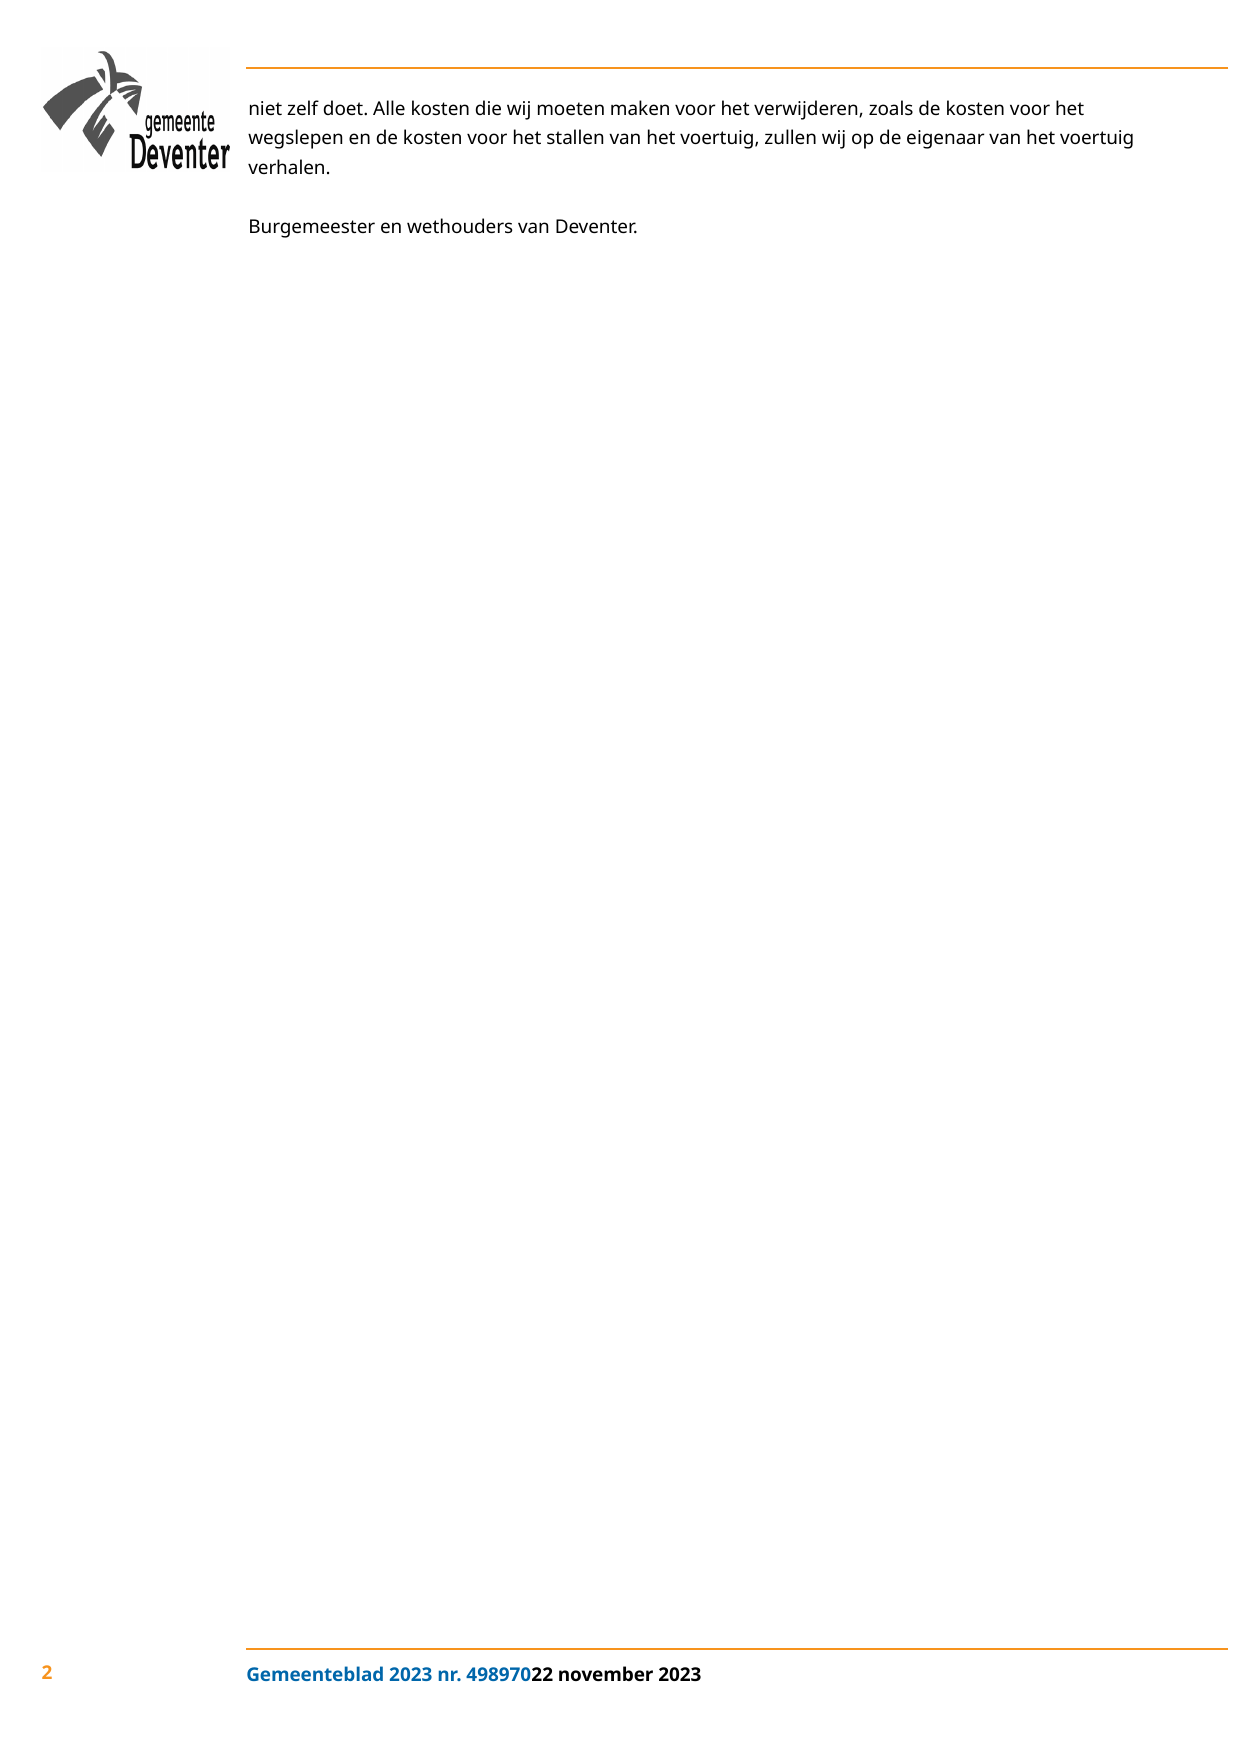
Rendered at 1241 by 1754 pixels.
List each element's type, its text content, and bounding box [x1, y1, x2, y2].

text niet zelf doet. Alle kosten die wij moeten maken voor het verwijderen, zoals de kosten voor het wegslepen en de kosten voor het stallen van het voertuig, zullen wij op de eigenaar van het voertuig verhalen. [248, 95, 1152, 180]
text Burgemeester en wethouders van Deventer. [248, 213, 1152, 239]
picture [41, 47, 231, 172]
